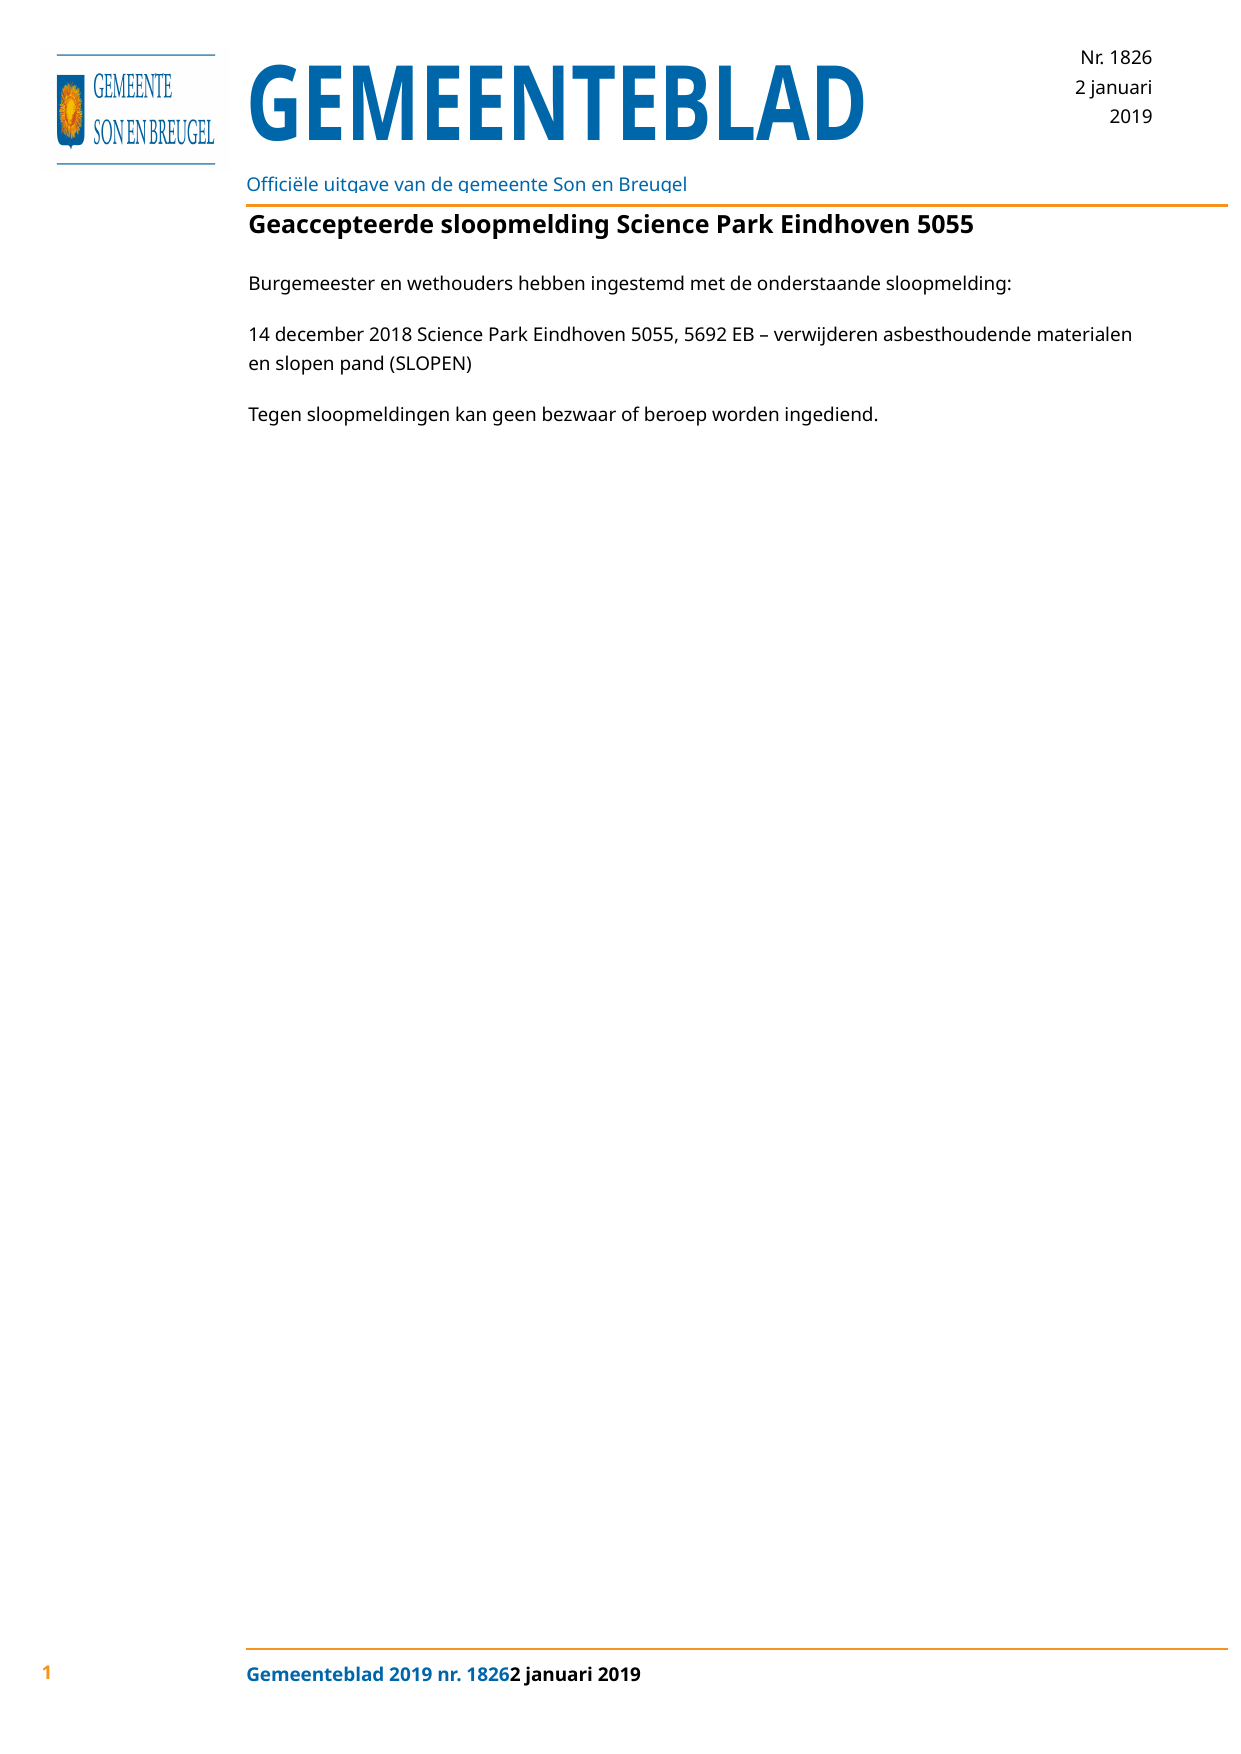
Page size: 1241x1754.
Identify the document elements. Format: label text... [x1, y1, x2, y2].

text 14 december 2018 Science Park Eindhoven 5055, 5692 EB – verwijderen asbesthoudende materialen en slopen pand (SLOPEN) [248, 321, 1152, 376]
picture [41, 47, 231, 172]
text Geaccepteerde sloopmelding Science Park Eindhoven 5055 [248, 207, 1152, 241]
text Burgemeester en wethouders hebben ingestemd met de onderstaande sloopmelding: [248, 270, 1152, 296]
text Tegen sloopmeldingen kan geen bezwaar of beroep worden ingediend. [248, 401, 1152, 426]
